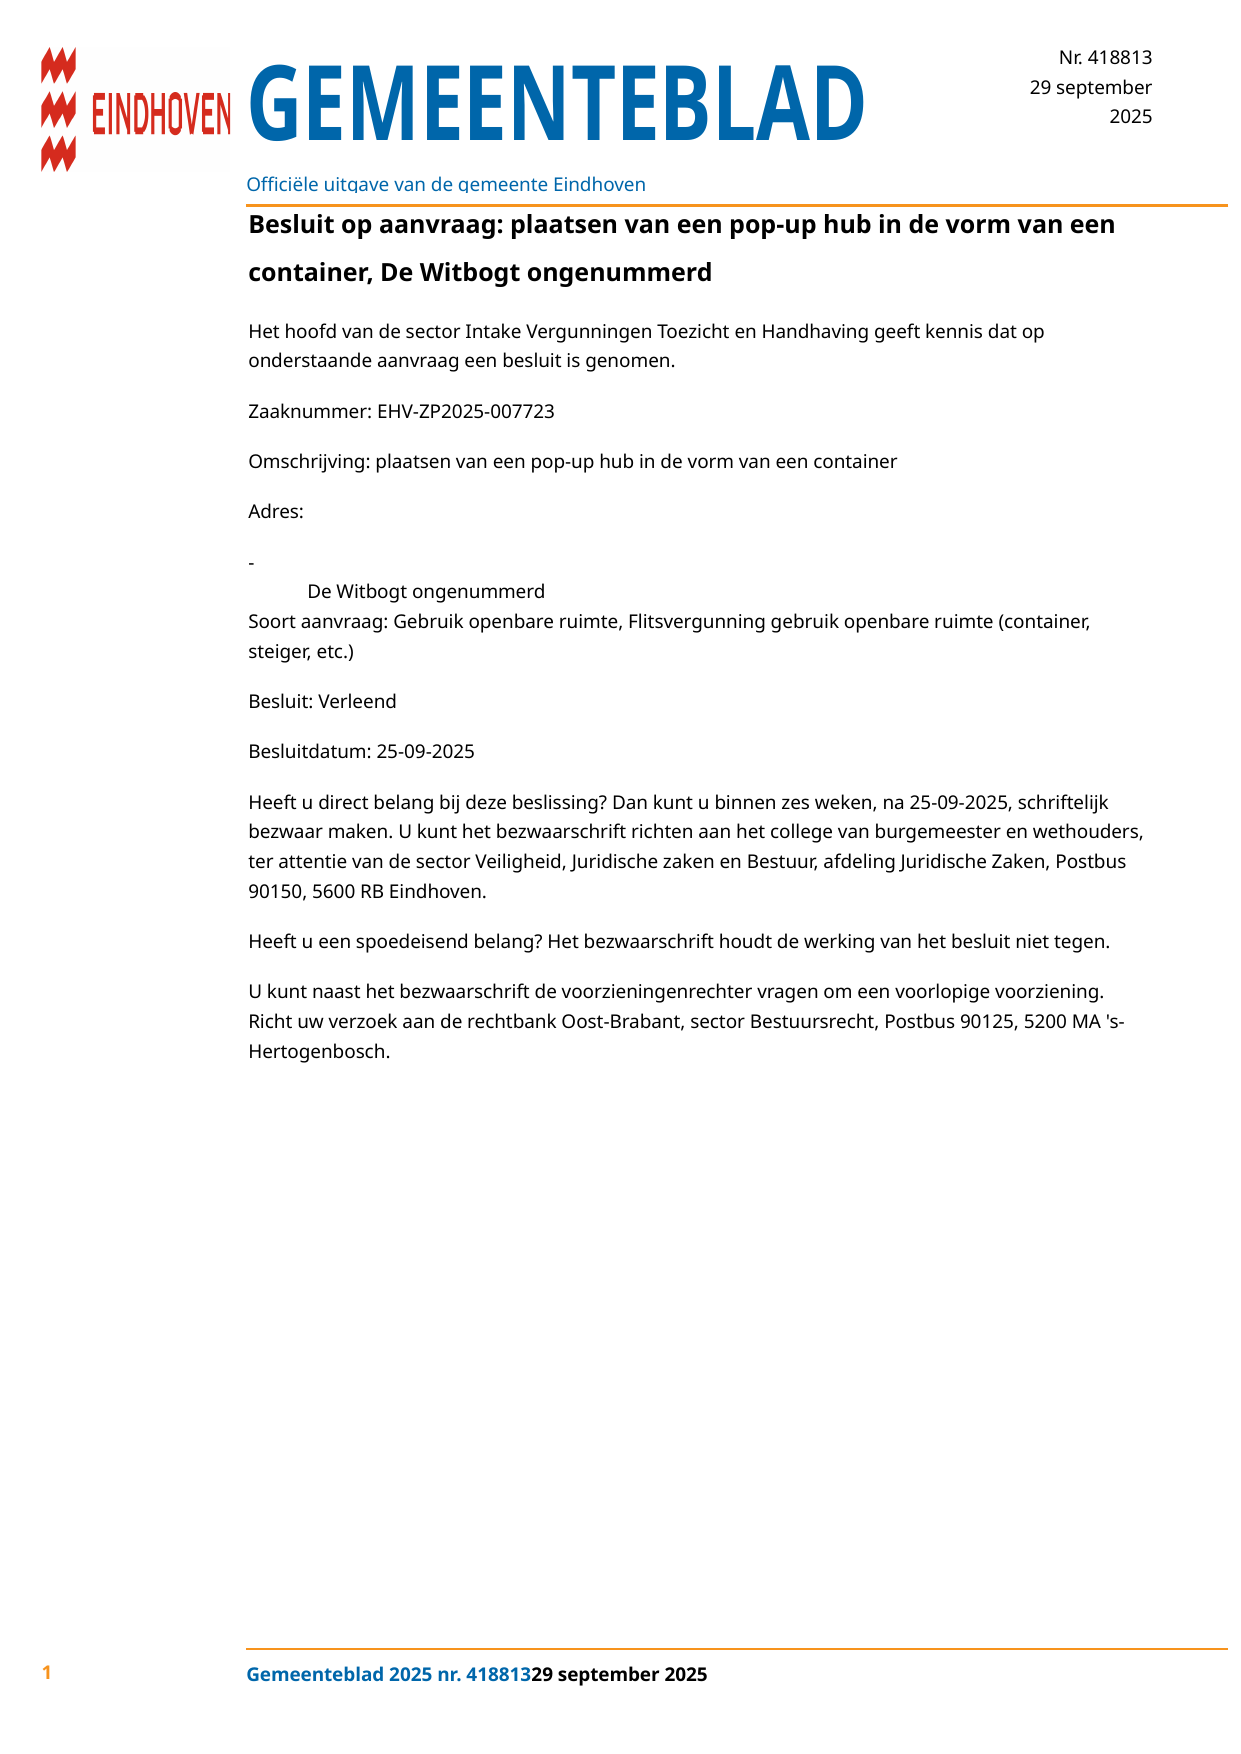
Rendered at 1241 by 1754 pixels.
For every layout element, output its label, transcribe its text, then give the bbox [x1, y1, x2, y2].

text Adres: [248, 499, 1152, 524]
picture [41, 47, 231, 172]
text Het hoofd van de sector Intake Vergunningen Toezicht en Handhaving geeft kennis dat op onderstaande aanvraag een besluit is genomen. [248, 318, 1152, 373]
text Heeft u direct belang bij deze beslissing? Dan kunt u binnen zes weken, na 25-09-2025, schriftelijk bezwaar maken. U kunt het bezwaarschrift richten aan het college van burgemeester en wethouders, ter attentie van de sector Veiligheid, Juridische zaken en Bestuur, afdeling Juridische Zaken, Postbus 90150, 5600 RB Eindhoven. [248, 789, 1152, 904]
text Heeft u een spoedeisend belang? Het bezwaarschrift houdt de werking van het besluit niet tegen. [248, 928, 1152, 954]
text U kunt naast het bezwaarschrift de voorzieningenrechter vragen om een voorlopige voorziening. Richt uw verzoek aan de rechtbank Oost-Brabant, sector Bestuursrecht, Postbus 90125, 5200 MA 's-Hertogenbosch. [248, 979, 1152, 1064]
text Besluitdatum: 25-09-2025 [248, 739, 1152, 764]
text Besluit op aanvraag: plaatsen van een pop-up hub in de vorm van een container, De Witbogt ongenummerd [248, 207, 1152, 288]
text Soort aanvraag: Gebruik openbare ruimte, Flitsvergunning gebruik openbare ruimte (container, steiger, etc.) [248, 608, 1152, 664]
text Besluit: Verleend [248, 688, 1152, 714]
text Zaaknummer: EHV-ZP2025-007723 [248, 398, 1152, 424]
text Omschrijving: plaatsen van een pop-up hub in de vorm van een container [248, 448, 1152, 474]
list De Witbogt ongenummerd [248, 579, 1152, 604]
